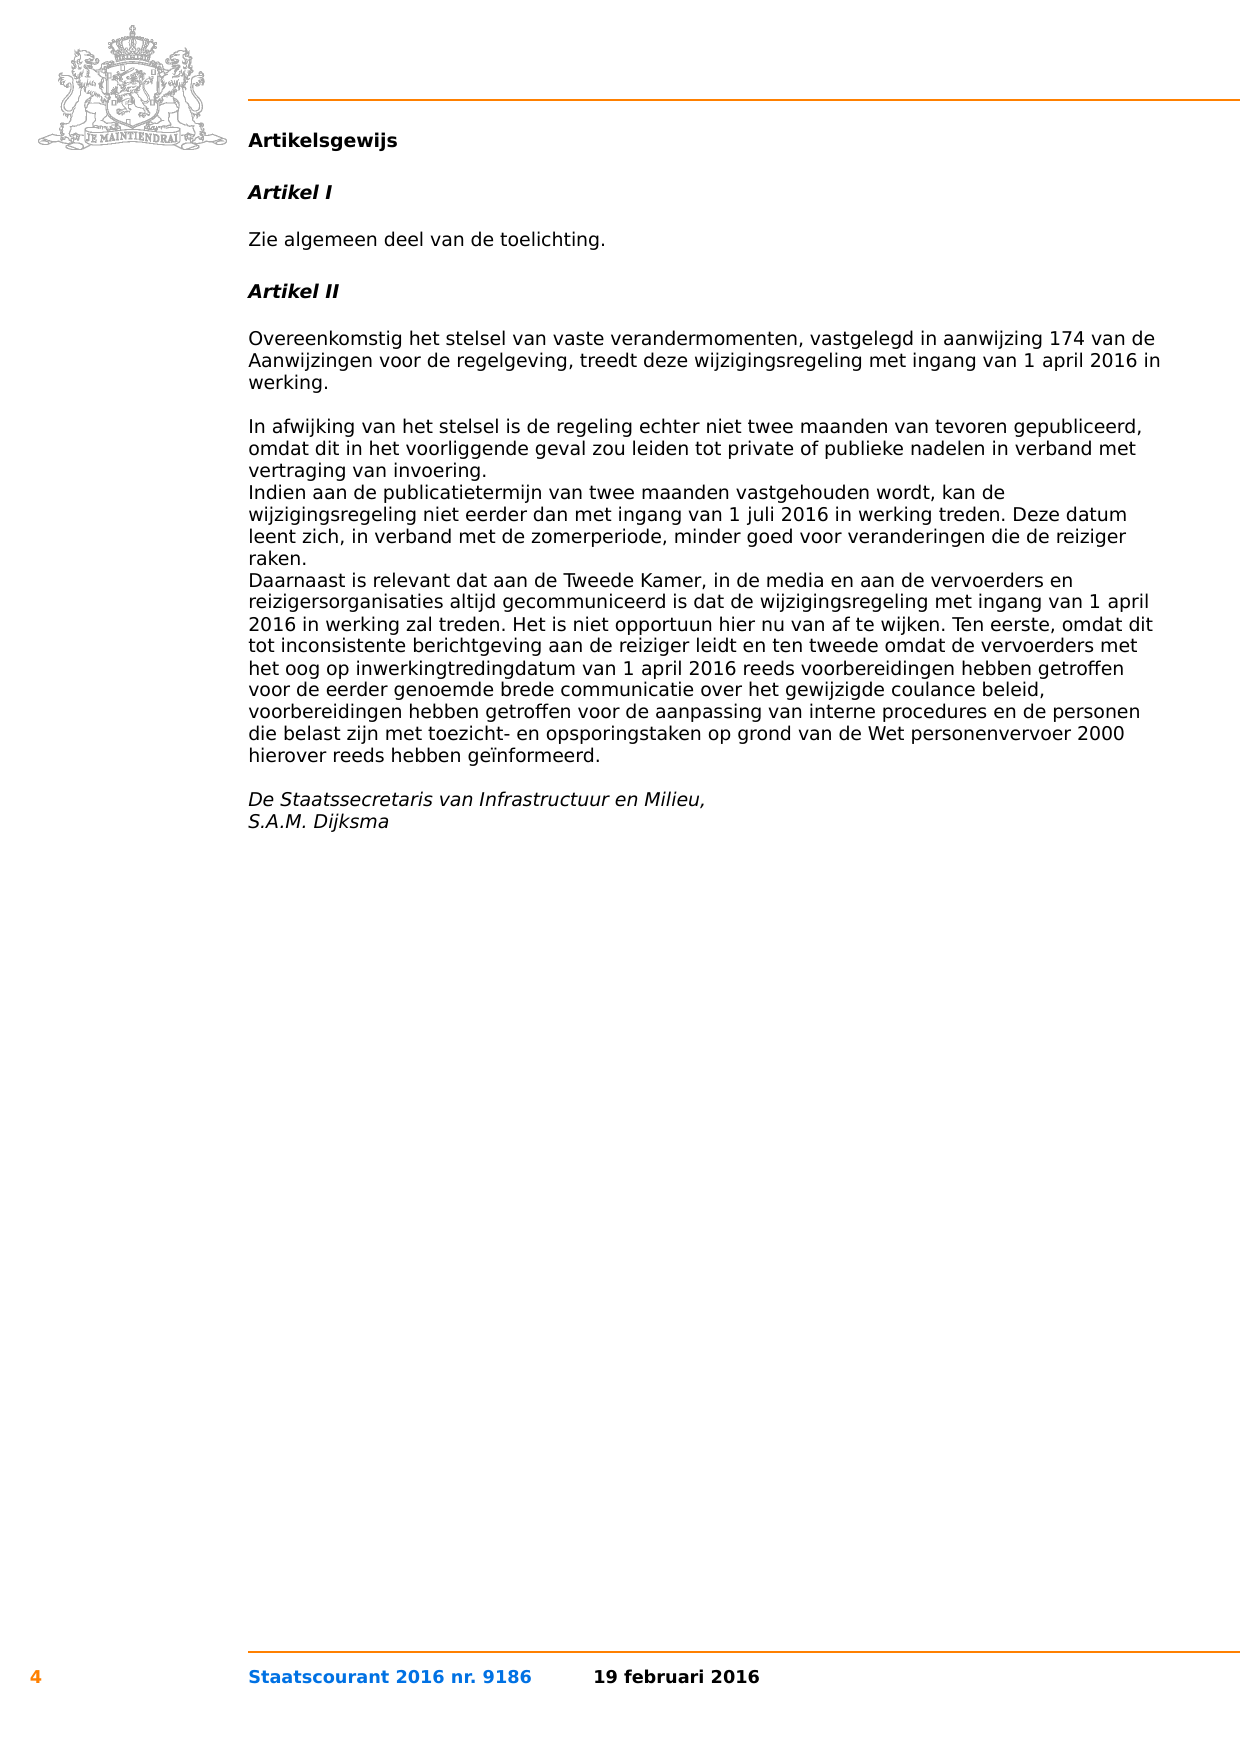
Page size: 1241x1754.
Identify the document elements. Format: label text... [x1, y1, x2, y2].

text In afwijking van het stelsel is de regeling echter niet twee maanden van tevoren gepubliceerd, omdat dit in het voorliggende geval zou leiden tot private of publieke nadelen in verband met vertraging van invoering. [248, 416, 1163, 482]
picture [38, 25, 227, 150]
text Zie algemeen deel van de toelichting. [248, 229, 1163, 251]
text Daarnaast is relevant dat aan de Tweede Kamer, in de media en aan de vervoerders en reizigersorganisaties altijd gecommuniceerd is dat de wijzigingsregeling met ingang van 1 april 2016 in werking zal treden. Het is niet opportuun hier nu van af te wijken. Ten eerste, omdat dit tot inconsistente berichtgeving aan de reiziger leidt en ten tweede omdat de vervoerders met het oog op inwerkingtredingdatum van 1 april 2016 reeds voorbereidingen hebben getroffen voor de eerder genoemde brede communicatie over het gewijzigde coulance beleid, voorbereidingen hebben getroffen voor de aanpassing van interne procedures en de personen die belast zijn met toezicht- en opsporingstaken op grond van de Wet personenvervoer 2000 hierover reeds hebben geïnformeerd. [248, 569, 1163, 767]
subtitle Artikelsgewijs [248, 130, 1163, 152]
text De Staatssecretaris van Infrastructuur en Milieu, S.A.M. Dijksma [248, 789, 1163, 833]
subtitle Artikel II [248, 281, 1163, 303]
text Indien aan de publicatietermijn van twee maanden vastgehouden wordt, kan de wijzigingsregeling niet eerder dan met ingang van 1 juli 2016 in werking treden. Deze datum leent zich, in verband met de zomerperiode, minder goed voor veranderingen die de reiziger raken. [248, 482, 1163, 569]
subtitle Artikel I [248, 182, 1163, 204]
text Overeenkomstig het stelsel van vaste verandermomenten, vastgelegd in aanwijzing 174 van de Aanwijzingen voor de regelgeving, treedt deze wijzigingsregeling met ingang van 1 april 2016 in werking. [248, 328, 1163, 394]
